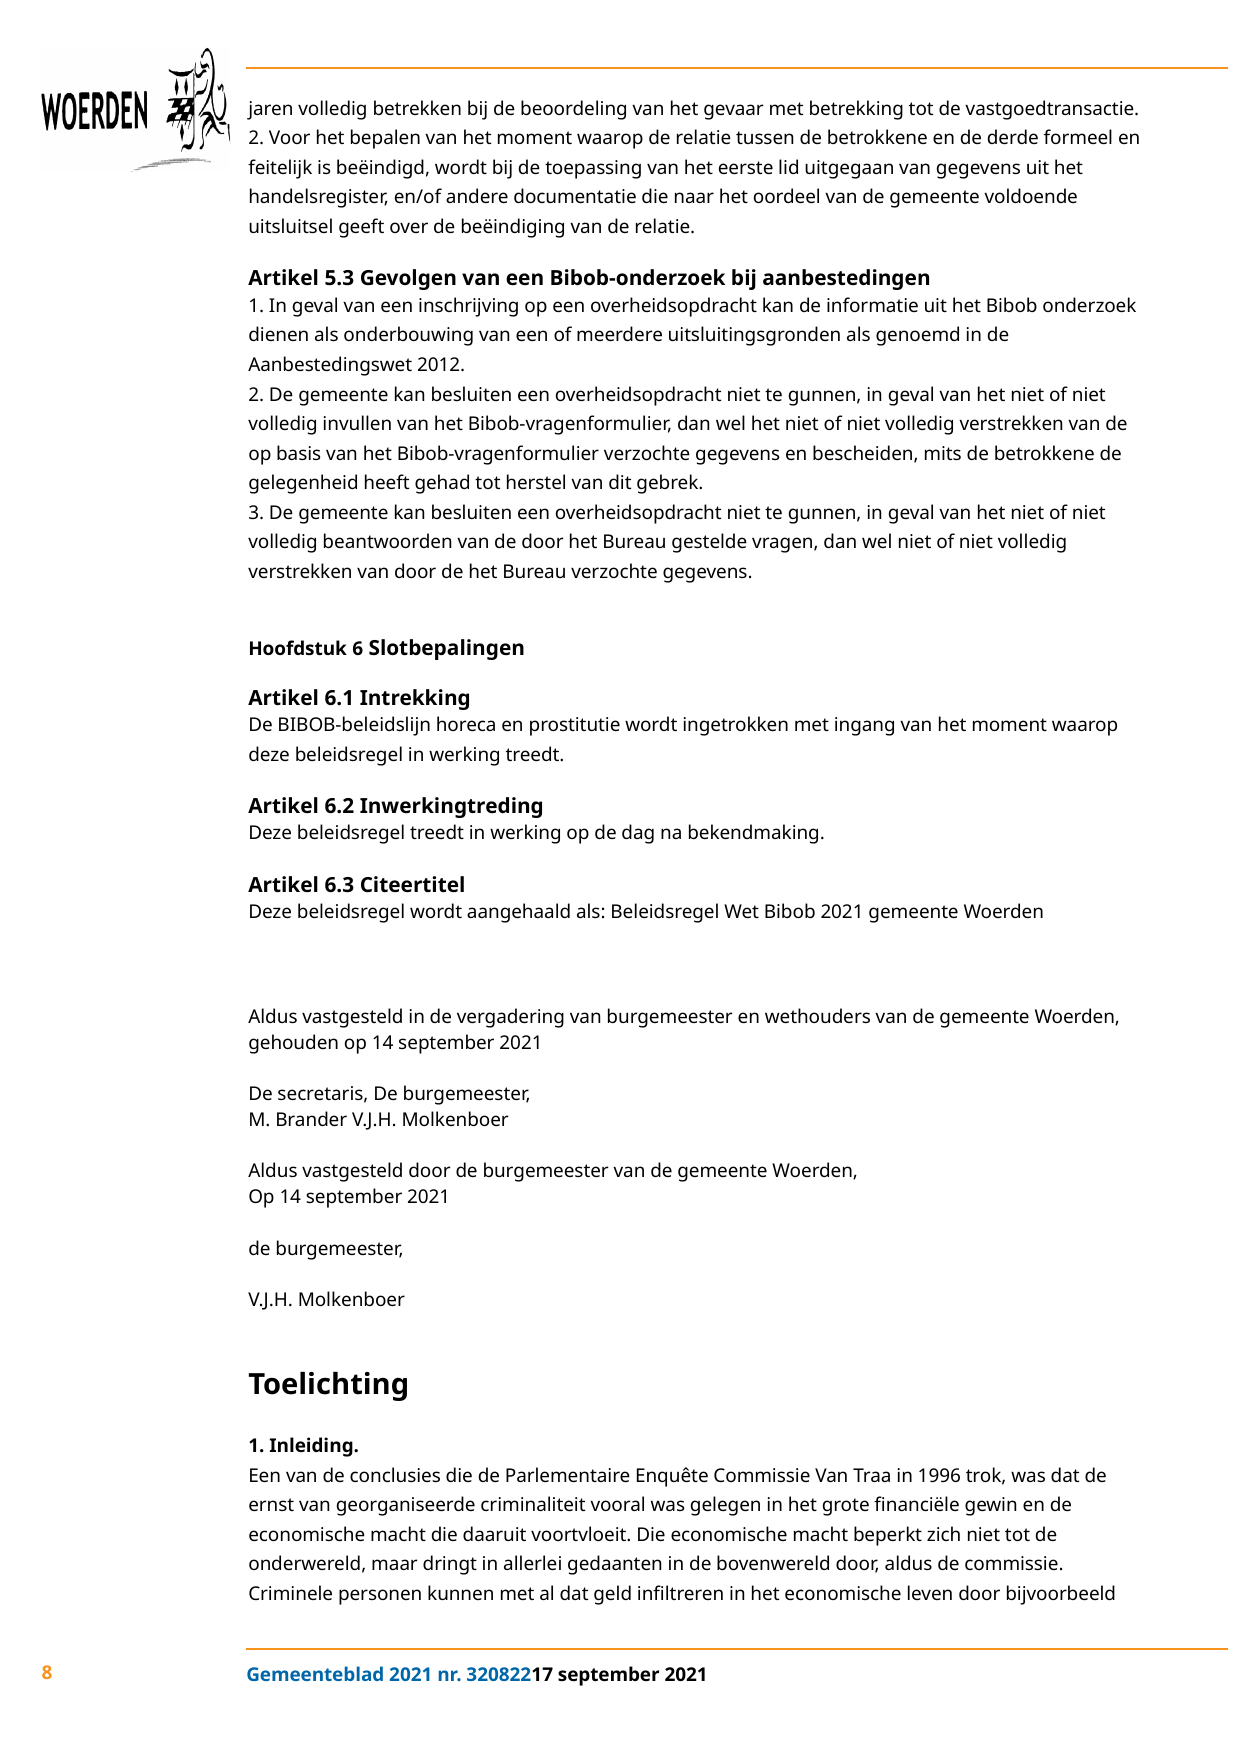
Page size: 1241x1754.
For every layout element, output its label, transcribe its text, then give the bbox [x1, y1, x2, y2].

text Deze beleidsregel treedt in werking op de dag na bekendmaking. [248, 819, 1152, 845]
text Een van de conclusies die de Parlementaire Enquête Commissie Van Traa in 1996 trok, was dat de ernst van georganiseerde criminaliteit vooral was gelegen in het grote financiële gewin en de economische macht die daaruit voortvloeit. Die economische macht beperkt zich niet tot de onderwereld, maar dringt in allerlei gedaanten in de bovenwereld door, aldus de commissie. [248, 1462, 1152, 1576]
text Artikel 6.2 Inwerkingtreding [248, 791, 1152, 819]
text Hoofdstuk 6 Slotbepalingen [248, 633, 1152, 662]
text Op 14 september 2021 [248, 1183, 1152, 1209]
text 2. De gemeente kan besluiten een overheidsopdracht niet te gunnen, in geval van het niet of niet volledig invullen van het Bibob-vragenformulier, dan wel het niet of niet volledig verstrekken van de op basis van het Bibob-vragenformulier verzochte gegevens en bescheiden, mits de betrokkene de gelegenheid heeft gehad tot herstel van dit gebrek. [248, 381, 1152, 495]
picture [41, 47, 231, 172]
text 2. Voor het bepalen van het moment waarop de relatie tussen de betrokkene en de derde formeel en feitelijk is beëindigd, wordt bij de toepassing van het eerste lid uitgegaan van gegevens uit het handelsregister, en/of andere documentatie die naar het oordeel van de gemeente voldoende uitsluitsel geeft over de beëindiging van de relatie. [248, 124, 1152, 239]
text M. Brander V.J.H. Molkenboer [248, 1106, 1152, 1132]
text Artikel 6.1 Intrekking [248, 683, 1152, 711]
text de burgemeester, [248, 1235, 1152, 1261]
text Artikel 5.3 Gevolgen van een Bibob-onderzoek bij aanbestedingen [248, 263, 1152, 292]
text Aldus vastgesteld door de burgemeester van de gemeente Woerden, [248, 1158, 1152, 1183]
text jaren volledig betrekken bij de beoordeling van het gevaar met betrekking tot de vastgoedtransactie. [248, 95, 1152, 121]
text 3. De gemeente kan besluiten een overheidsopdracht niet te gunnen, in geval van het niet of niet volledig beantwoorden van de door het Bureau gestelde vragen, dan wel niet of niet volledig verstrekken van door de het Bureau verzochte gegevens. [248, 499, 1152, 584]
text 1. Inleiding. [248, 1432, 1152, 1458]
text Criminele personen kunnen met al dat geld infiltreren in het economische leven door bijvoorbeeld [248, 1580, 1152, 1606]
text De BIBOB-beleidslijn horeca en prostitutie wordt ingetrokken met ingang van het moment waarop deze beleidsregel in werking treedt. [248, 711, 1152, 766]
text Aldus vastgesteld in de vergadering van burgemeester en wethouders van de gemeente Woerden, gehouden op 14 september 2021 [248, 1003, 1152, 1055]
text De secretaris, De burgemeester, [248, 1080, 1152, 1106]
text Toelichting [248, 1363, 1152, 1403]
text 1. In geval van een inschrijving op een overheidsopdracht kan de informatie uit het Bibob onderzoek dienen als onderbouwing van een of meerdere uitsluitingsgronden als genoemd in de Aanbestedingswet 2012. [248, 292, 1152, 377]
text V.J.H. Molkenboer [248, 1286, 1152, 1312]
text Deze beleidsregel wordt aangehaald als: Beleidsregel Wet Bibob 2021 gemeente Woerden [248, 898, 1152, 924]
text Artikel 6.3 Citeertitel [248, 870, 1152, 898]
